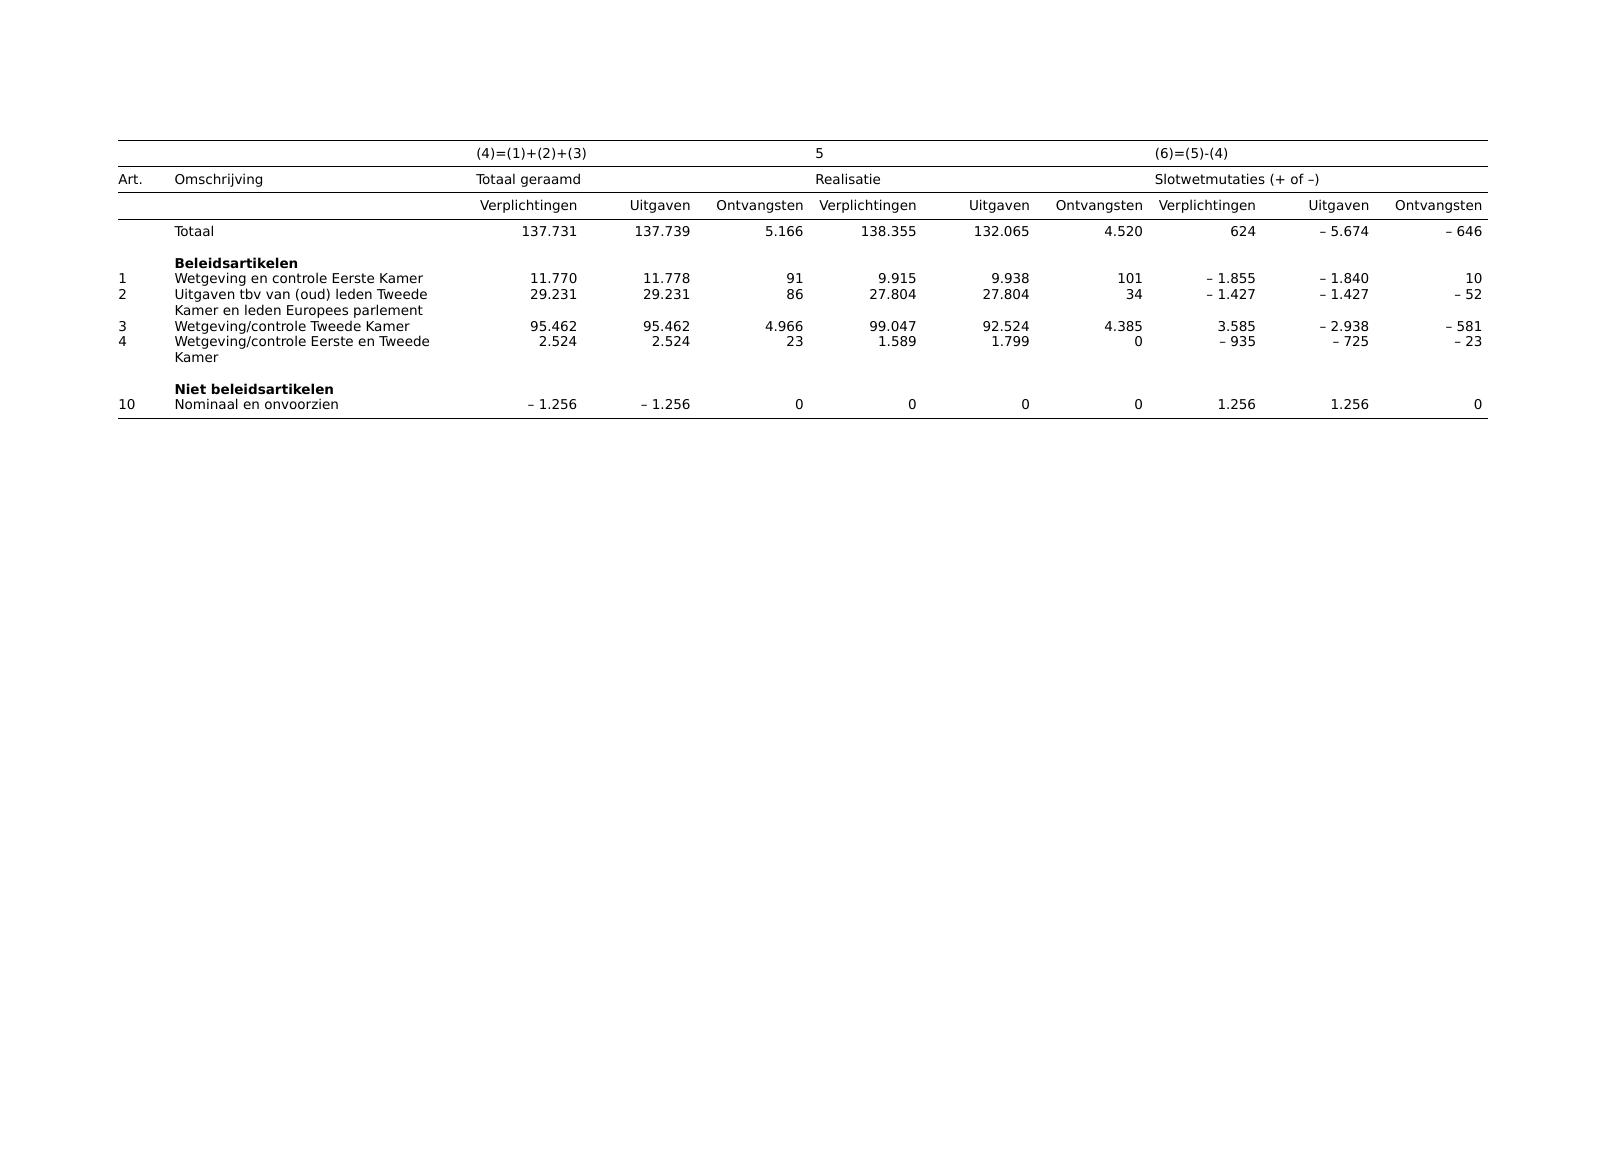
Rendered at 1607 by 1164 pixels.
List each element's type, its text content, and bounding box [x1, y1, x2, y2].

table_cell [1036, 381, 1149, 397]
table_cell [168, 366, 470, 381]
table_cell 4.385 [1036, 319, 1149, 334]
table_cell Niet beleidsartikelen [168, 381, 470, 397]
table_cell 624 [1149, 220, 1262, 240]
table_cell Totaal geraamd [470, 167, 809, 192]
table_cell 5.166 [696, 220, 809, 240]
table_cell – 1.855 [1149, 271, 1262, 287]
table_cell 138.355 [809, 220, 922, 240]
table_cell [583, 240, 696, 256]
table_cell Beleidsartikelen [168, 256, 470, 271]
table_cell 2 [118, 287, 168, 318]
table_cell – 52 [1375, 287, 1488, 318]
table_cell 95.462 [583, 319, 696, 334]
table_cell [1036, 240, 1149, 256]
table_cell Verplichtingen [809, 193, 922, 218]
table_cell Totaal [168, 220, 470, 240]
table_cell [809, 381, 922, 397]
table_cell Uitgaven [583, 193, 696, 218]
table_cell [118, 256, 168, 271]
table_cell 92.524 [923, 319, 1036, 334]
table_cell 10 [118, 397, 168, 418]
table_cell – 1.427 [1149, 287, 1262, 318]
table_cell 10 [1375, 271, 1488, 287]
table_cell [1262, 256, 1375, 271]
table_cell – 646 [1375, 220, 1488, 240]
table_cell [809, 366, 922, 381]
table_cell [1375, 366, 1488, 381]
table_cell 9.938 [923, 271, 1036, 287]
table_cell – 23 [1375, 334, 1488, 366]
table_cell 34 [1036, 287, 1149, 318]
table_cell 1.799 [923, 334, 1036, 366]
table_cell – 935 [1149, 334, 1262, 366]
table_cell [1149, 256, 1262, 271]
table_cell 132.065 [923, 220, 1036, 240]
table_cell 95.462 [470, 319, 583, 334]
table_cell [1375, 256, 1488, 271]
table_cell Wetgeving/controle Eerste en Tweede Kamer [168, 334, 470, 366]
table_cell [470, 240, 583, 256]
table_cell – 1.256 [583, 397, 696, 418]
table_cell 2.524 [470, 334, 583, 366]
table_cell 3 [118, 319, 168, 334]
table_cell Uitgaven [1262, 193, 1375, 218]
table_cell 99.047 [809, 319, 922, 334]
table_cell 29.231 [583, 287, 696, 318]
table_cell Art. [118, 167, 168, 192]
table_cell [470, 366, 583, 381]
table_cell [1149, 381, 1262, 397]
table_cell 27.804 [923, 287, 1036, 318]
table_cell 1 [118, 271, 168, 287]
table_cell 0 [1375, 397, 1488, 418]
table_cell Ontvangsten [696, 193, 809, 218]
table_cell [583, 381, 696, 397]
table_cell 1.256 [1262, 397, 1375, 418]
table_cell – 2.938 [1262, 319, 1375, 334]
table_header [168, 141, 470, 166]
table_cell [118, 220, 168, 240]
table_cell Realisatie [809, 167, 1149, 192]
table_header (6)=(5)-(4) [1149, 141, 1488, 166]
table_cell [1262, 366, 1375, 381]
table_cell [923, 366, 1036, 381]
table_cell – 725 [1262, 334, 1375, 366]
table_cell [118, 240, 168, 256]
table_cell [118, 366, 168, 381]
table_cell Wetgeving en controle Eerste Kamer [168, 271, 470, 287]
table_header 5 [809, 141, 1149, 166]
table_cell Verplichtingen [470, 193, 583, 218]
table_cell [1149, 240, 1262, 256]
table_cell Nominaal en onvoorzien [168, 397, 470, 418]
table_cell [118, 381, 168, 397]
table_cell [470, 381, 583, 397]
table_cell [809, 256, 922, 271]
table_cell [1262, 240, 1375, 256]
table_cell – 5.674 [1262, 220, 1375, 240]
table_cell [809, 240, 922, 256]
table_cell [118, 193, 168, 218]
table_cell [1375, 240, 1488, 256]
table_cell [1149, 366, 1262, 381]
table_cell 4.966 [696, 319, 809, 334]
table_cell 4.520 [1036, 220, 1149, 240]
table_cell [168, 240, 470, 256]
table_cell – 1.840 [1262, 271, 1375, 287]
table_cell Uitgaven [923, 193, 1036, 218]
table_cell Ontvangsten [1036, 193, 1149, 218]
table_cell Verplichtingen [1149, 193, 1262, 218]
table_cell [168, 193, 470, 218]
table_cell Ontvangsten [1375, 193, 1488, 218]
table_cell – 1.427 [1262, 287, 1375, 318]
table_cell [696, 240, 809, 256]
table_cell 0 [923, 397, 1036, 418]
table_cell 1.256 [1149, 397, 1262, 418]
table_cell 27.804 [809, 287, 922, 318]
table_cell 91 [696, 271, 809, 287]
table_cell 86 [696, 287, 809, 318]
table_header [118, 141, 168, 166]
table_cell Uitgaven tbv van (oud) leden Tweede Kamer en leden Europees parlement [168, 287, 470, 318]
table_cell [696, 366, 809, 381]
table_cell 9.915 [809, 271, 922, 287]
table_cell 101 [1036, 271, 1149, 287]
table_cell 2.524 [583, 334, 696, 366]
table_cell 1.589 [809, 334, 922, 366]
table_cell [696, 256, 809, 271]
table_cell 137.739 [583, 220, 696, 240]
table_cell 0 [809, 397, 922, 418]
table_cell 0 [1036, 334, 1149, 366]
table_cell 3.585 [1149, 319, 1262, 334]
table_cell [1036, 256, 1149, 271]
table_cell [583, 256, 696, 271]
table_cell [1036, 366, 1149, 381]
table_cell [583, 366, 696, 381]
table_cell – 581 [1375, 319, 1488, 334]
table_cell [923, 240, 1036, 256]
table_cell [696, 381, 809, 397]
table_cell 137.731 [470, 220, 583, 240]
table_cell [923, 381, 1036, 397]
table_cell [1262, 381, 1375, 397]
table_cell Wetgeving/controle Tweede Kamer [168, 319, 470, 334]
table_cell Slotwetmutaties (+ of –) [1149, 167, 1488, 192]
table_cell [923, 256, 1036, 271]
table_cell [470, 256, 583, 271]
table_cell 11.778 [583, 271, 696, 287]
table_cell 29.231 [470, 287, 583, 318]
table_cell 0 [1036, 397, 1149, 418]
table_cell 11.770 [470, 271, 583, 287]
table_cell – 1.256 [470, 397, 583, 418]
table_header (4)=(1)+(2)+(3) [470, 141, 809, 166]
table_cell 4 [118, 334, 168, 366]
table_cell Omschrijving [168, 167, 470, 192]
table_cell 23 [696, 334, 809, 366]
table_cell [1375, 381, 1488, 397]
table_cell 0 [696, 397, 809, 418]
